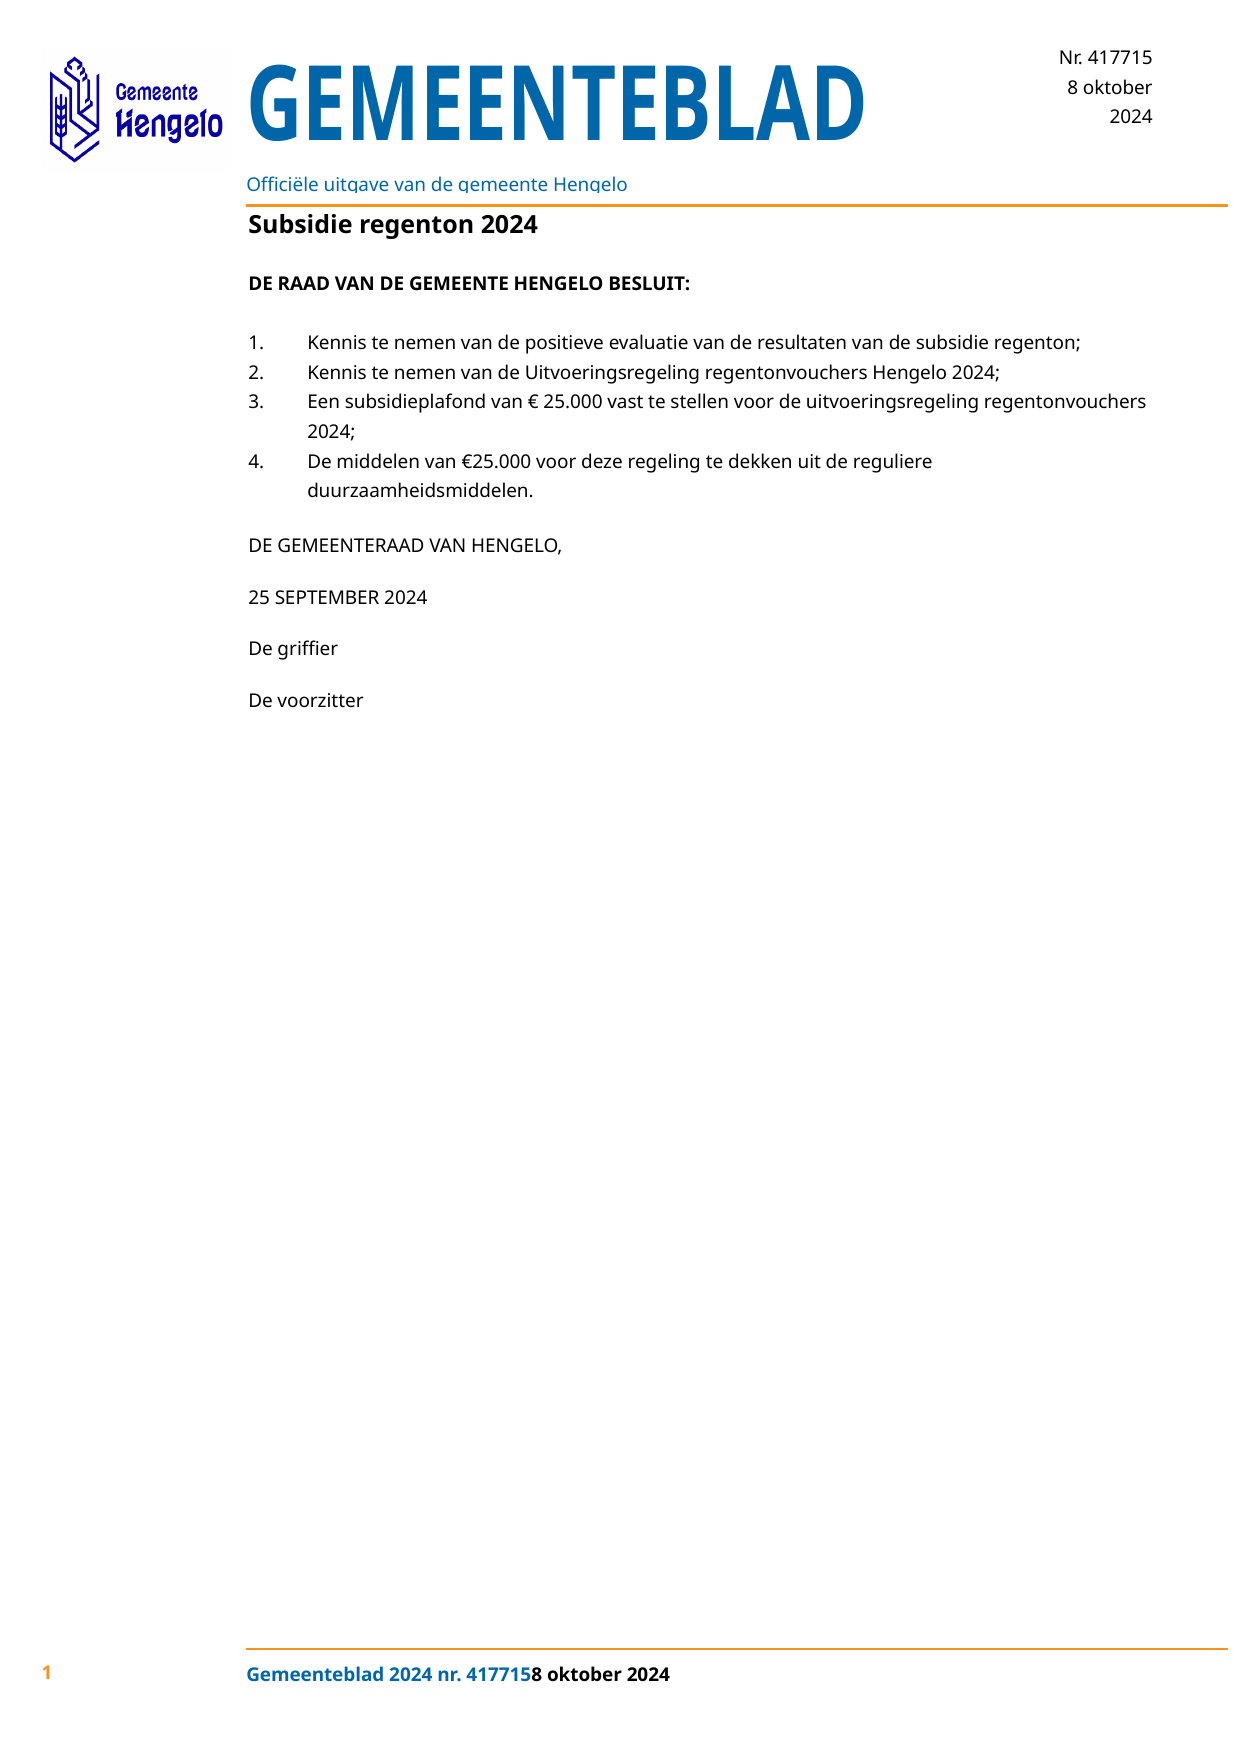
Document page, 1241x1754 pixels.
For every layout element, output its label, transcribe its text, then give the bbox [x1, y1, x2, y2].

text De voorzitter [248, 687, 1152, 713]
text De griffier [248, 636, 1152, 661]
text DE RAAD VAN DE GEMEENTE HENGELO BESLUIT: [248, 270, 1152, 296]
list De middelen van €25.000 voor deze regeling te dekken uit de reguliere duurzaamheidsmiddelen. [248, 448, 1152, 503]
list Een subsidieplafond van € 25.000 vast te stellen voor de uitvoeringsregeling regentonvouchers 2024; [248, 389, 1152, 444]
text 25 SEPTEMBER 2024 [248, 584, 1152, 610]
list Kennis te nemen van de Uitvoeringsregeling regentonvouchers Hengelo 2024; [248, 359, 1152, 385]
text DE GEMEENTERAAD VAN HENGELO, [248, 533, 1152, 558]
text Subsidie regenton 2024 [248, 207, 1152, 241]
list Kennis te nemen van de positieve evaluatie van de resultaten van de subsidie regenton; [248, 329, 1152, 355]
picture [41, 47, 231, 172]
